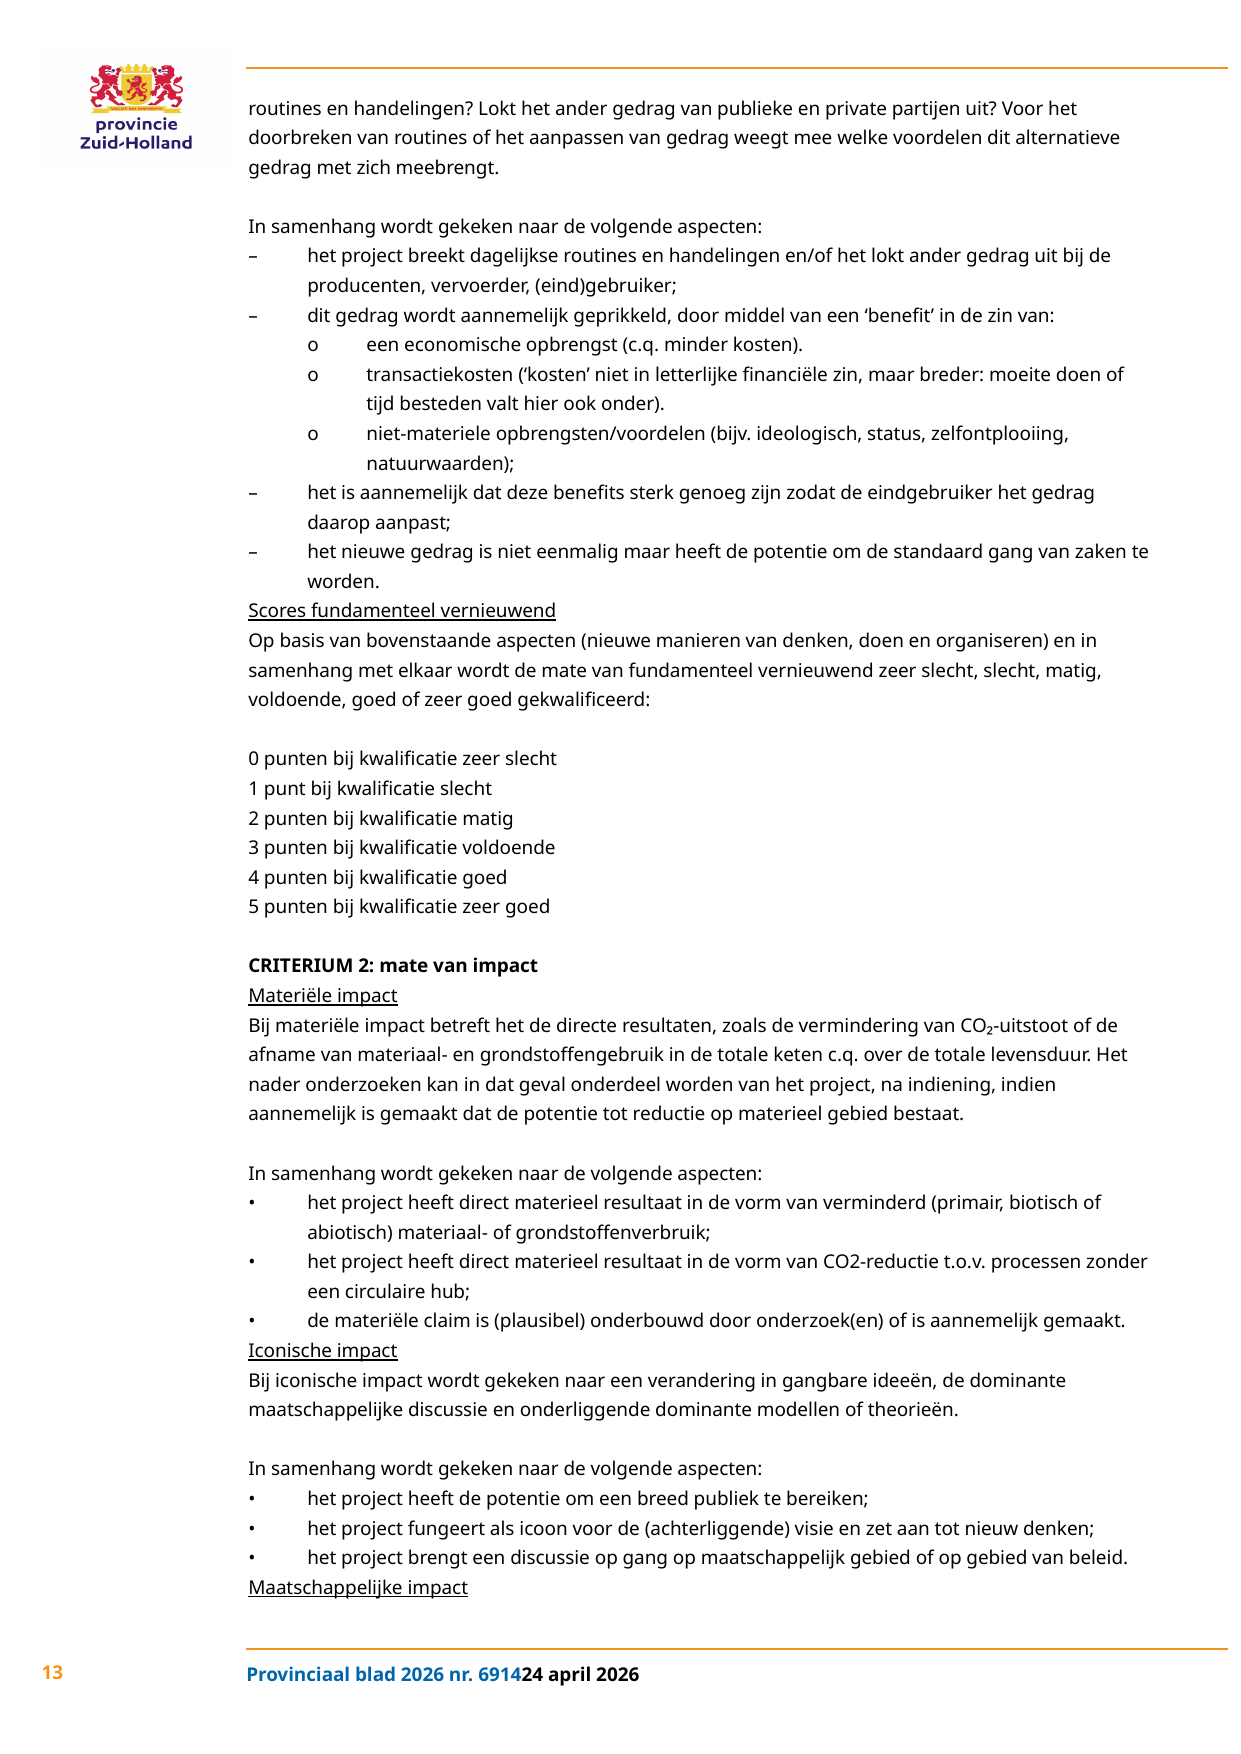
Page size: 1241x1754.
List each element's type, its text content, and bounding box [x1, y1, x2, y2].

list het nieuwe gedrag is niet eenmalig maar heeft de potentie om de standaard gang van zaken te worden. [248, 538, 1152, 594]
text Bij iconische impact wordt gekeken naar een verandering in gangbare ideeën, de dominante maatschappelijke discussie en onderliggende dominante modellen of theorieën. [248, 1367, 1152, 1422]
text routines en handelingen? Lokt het ander gedrag van publieke en private partijen uit? Voor het doorbreken van routines of het aanpassen van gedrag weegt mee welke voordelen dit alternatieve gedrag met zich meebrengt. [248, 95, 1152, 180]
list het project heeft de potentie om een breed publiek te bereiken; [248, 1485, 1152, 1511]
text In samenhang wordt gekeken naar de volgende aspecten: [248, 213, 1152, 239]
list de materiële claim is (plausibel) onderbouwd door onderzoek(en) of is aannemelijk gemaakt. [248, 1308, 1152, 1333]
list het is aannemelijk dat deze benefits sterk genoeg zijn zodat de eindgebruiker het gedrag daarop aanpast; [248, 479, 1152, 535]
text 1 punt bij kwalificatie slecht [248, 775, 1152, 801]
picture [41, 47, 231, 172]
text 2 punten bij kwalificatie matig [248, 805, 1152, 831]
list transactiekosten (‘kosten’ niet in letterlijke financiële zin, maar breder: moeite doen of tijd besteden valt hier ook onder). [307, 361, 1152, 416]
text Bij materiële impact betreft het de directe resultaten, zoals de vermindering van CO₂-uitstoot of de afname van materiaal- en grondstoffengebruik in de totale keten c.q. over de totale levensduur. Het nader onderzoeken kan in dat geval onderdeel worden van het project, na indiening, indien aannemelijk is gemaakt dat de potentie tot reductie op materieel gebied bestaat. [248, 1012, 1152, 1126]
list het project fungeert als icoon voor de (achterliggende) visie en zet aan tot nieuw denken; [248, 1515, 1152, 1541]
text In samenhang wordt gekeken naar de volgende aspecten: [248, 1160, 1152, 1186]
list het project heeft direct materieel resultaat in de vorm van verminderd (primair, biotisch of abiotisch) materiaal- of grondstoffenverbruik; [248, 1189, 1152, 1245]
text Iconische impact [248, 1337, 1152, 1363]
text 3 punten bij kwalificatie voldoende [248, 834, 1152, 860]
list dit gedrag wordt aannemelijk geprikkeld, door middel van een ‘benefit’ in de zin van: [248, 302, 1152, 328]
list niet-materiele opbrengsten/voordelen (bijv. ideologisch, status, zelfontplooiing, natuurwaarden); [307, 420, 1152, 476]
text 5 punten bij kwalificatie zeer goed [248, 893, 1152, 919]
text CRITERIUM 2: mate van impact [248, 953, 1152, 978]
text In samenhang wordt gekeken naar de volgende aspecten: [248, 1456, 1152, 1481]
list een economische opbrengst (c.q. minder kosten). [307, 331, 1152, 357]
text Op basis van bovenstaande aspecten (nieuwe manieren van denken, doen en organiseren) en in samenhang met elkaar wordt de mate van fundamenteel vernieuwend zeer slecht, slecht, matig, voldoende, goed of zeer goed gekwalificeerd: [248, 627, 1152, 712]
text Scores fundamenteel vernieuwend [248, 598, 1152, 623]
list het project brengt een discussie op gang op maatschappelijk gebied of op gebied van beleid. [248, 1544, 1152, 1570]
text Maatschappelijke impact [248, 1574, 1152, 1600]
list het project heeft direct materieel resultaat in de vorm van CO2-reductie t.o.v. processen zonder een circulaire hub; [248, 1248, 1152, 1304]
text Materiële impact [248, 982, 1152, 1008]
text 0 punten bij kwalificatie zeer slecht [248, 746, 1152, 771]
list het project breekt dagelijkse routines en handelingen en/of het lokt ander gedrag uit bij de producenten, vervoerder, (eind)gebruiker; [248, 243, 1152, 298]
text 4 punten bij kwalificatie goed [248, 864, 1152, 890]
